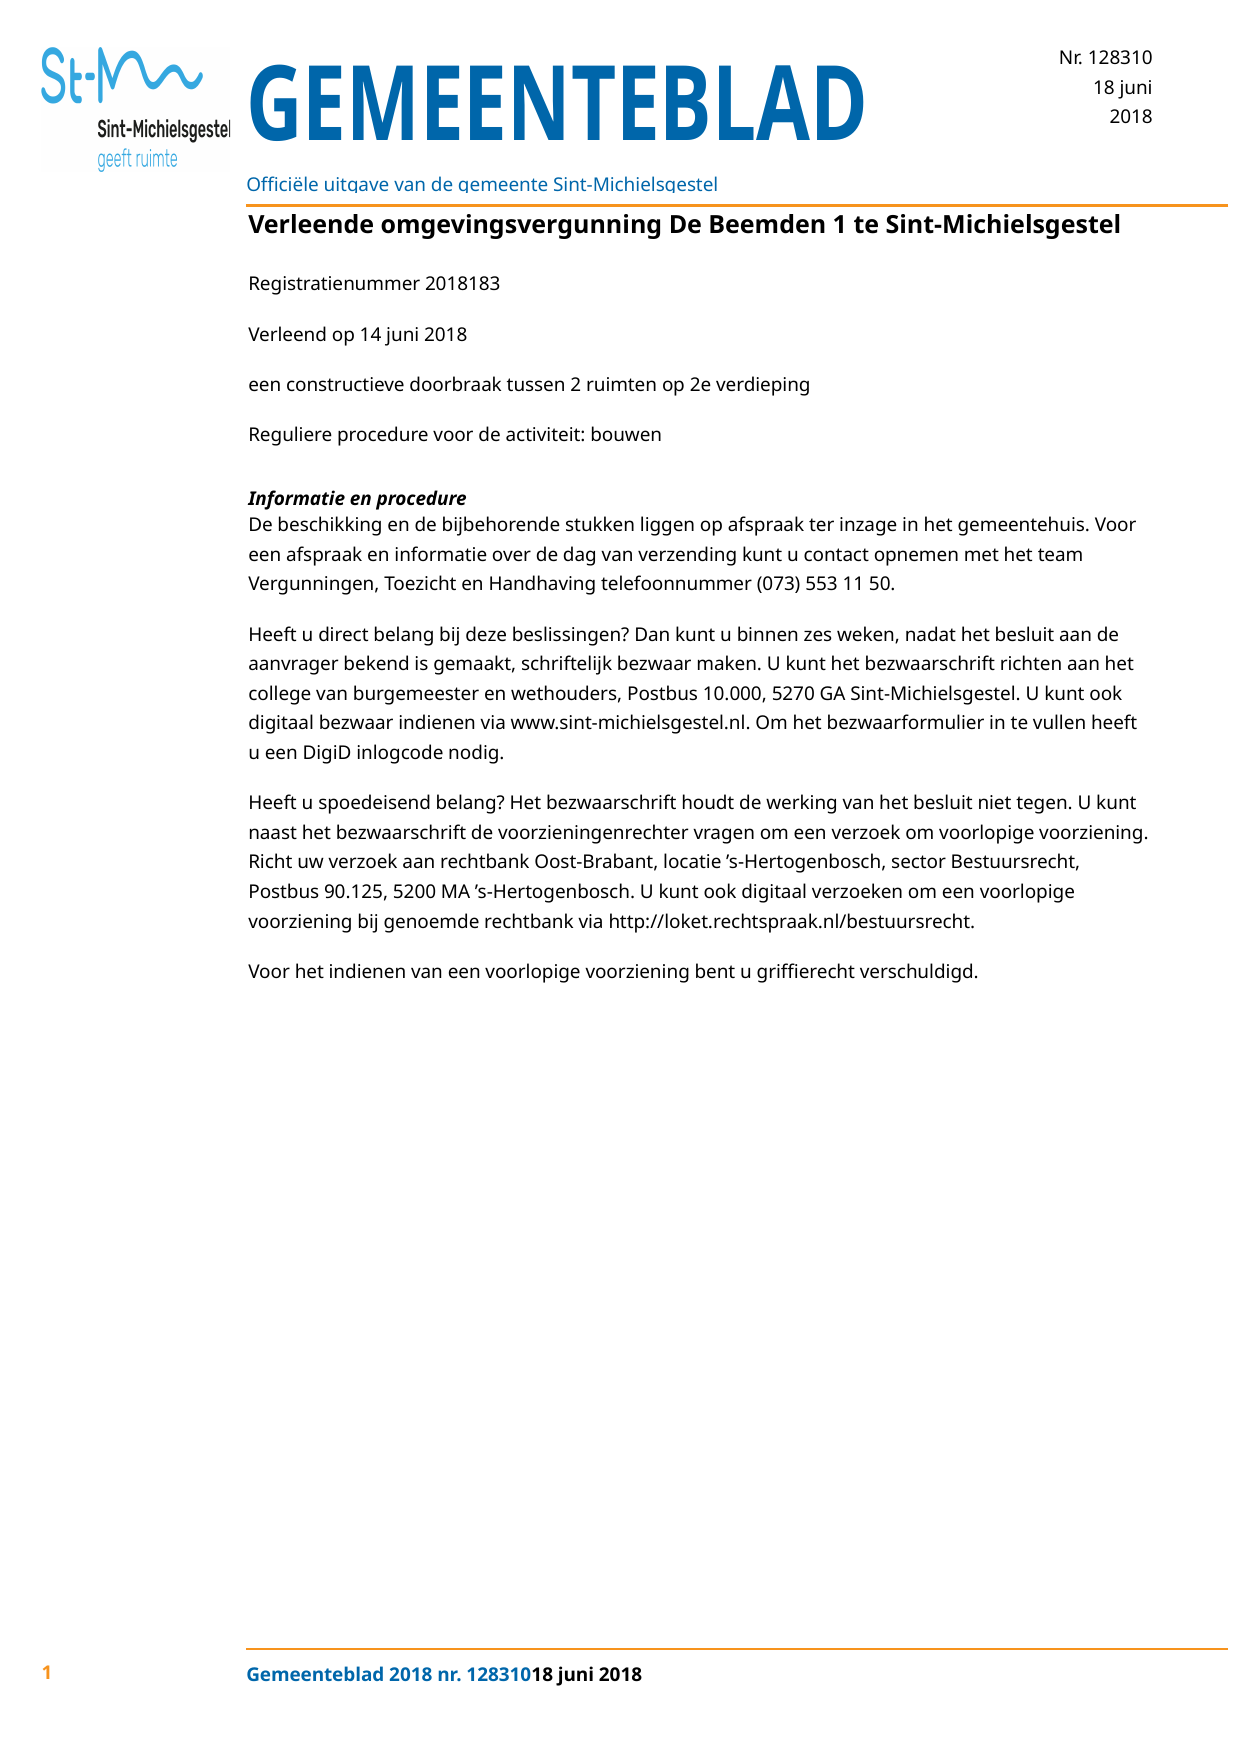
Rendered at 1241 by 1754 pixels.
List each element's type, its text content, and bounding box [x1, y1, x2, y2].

text Heeft u direct belang bij deze beslissingen? Dan kunt u binnen zes weken, nadat het besluit aan de aanvrager bekend is gemaakt, schriftelijk bezwaar maken. U kunt het bezwaarschrift richten aan het college van burgemeester en wethouders, Postbus 10.000, 5270 GA Sint-Michielsgestel. U kunt ook digitaal bezwaar indienen via www.sint-michielsgestel.nl. Om het bezwaarformulier in te vullen heeft u een DigiD inlogcode nodig. [248, 621, 1152, 765]
text De beschikking en de bijbehorende stukken liggen op afspraak ter inzage in het gemeentehuis. Voor een afspraak en informatie over de dag van verzending kunt u contact opnemen met het team Vergunningen, Toezicht en Handhaving telefoonnummer (073) 553 11 50. [248, 511, 1152, 596]
picture [41, 47, 231, 172]
text Reguliere procedure voor de activiteit: bouwen [248, 422, 1152, 447]
text een constructieve doorbraak tussen 2 ruimten op 2e verdieping [248, 371, 1152, 397]
text Verleende omgevingsvergunning De Beemden 1 te Sint-Michielsgestel [248, 207, 1152, 241]
text Heeft u spoedeisend belang? Het bezwaarschrift houdt de werking van het besluit niet tegen. U kunt naast het bezwaarschrift de voorzieningenrechter vragen om een verzoek om voorlopige voorziening. Richt uw verzoek aan rechtbank Oost-Brabant, locatie ’s-Hertogenbosch, sector Bestuursrecht, Postbus 90.125, 5200 MA ’s-Hertogenbosch. U kunt ook digitaal verzoeken om een voorlopige voorziening bij genoemde rechtbank via http://loket.rechtspraak.nl/bestuursrecht. [248, 789, 1152, 934]
text Verleend op 14 juni 2018 [248, 321, 1152, 346]
text Informatie en procedure [248, 486, 1152, 511]
text Registratienummer 2018183 [248, 270, 1152, 296]
text Voor het indienen van een voorlopige voorziening bent u griffierecht verschuldigd. [248, 958, 1152, 984]
